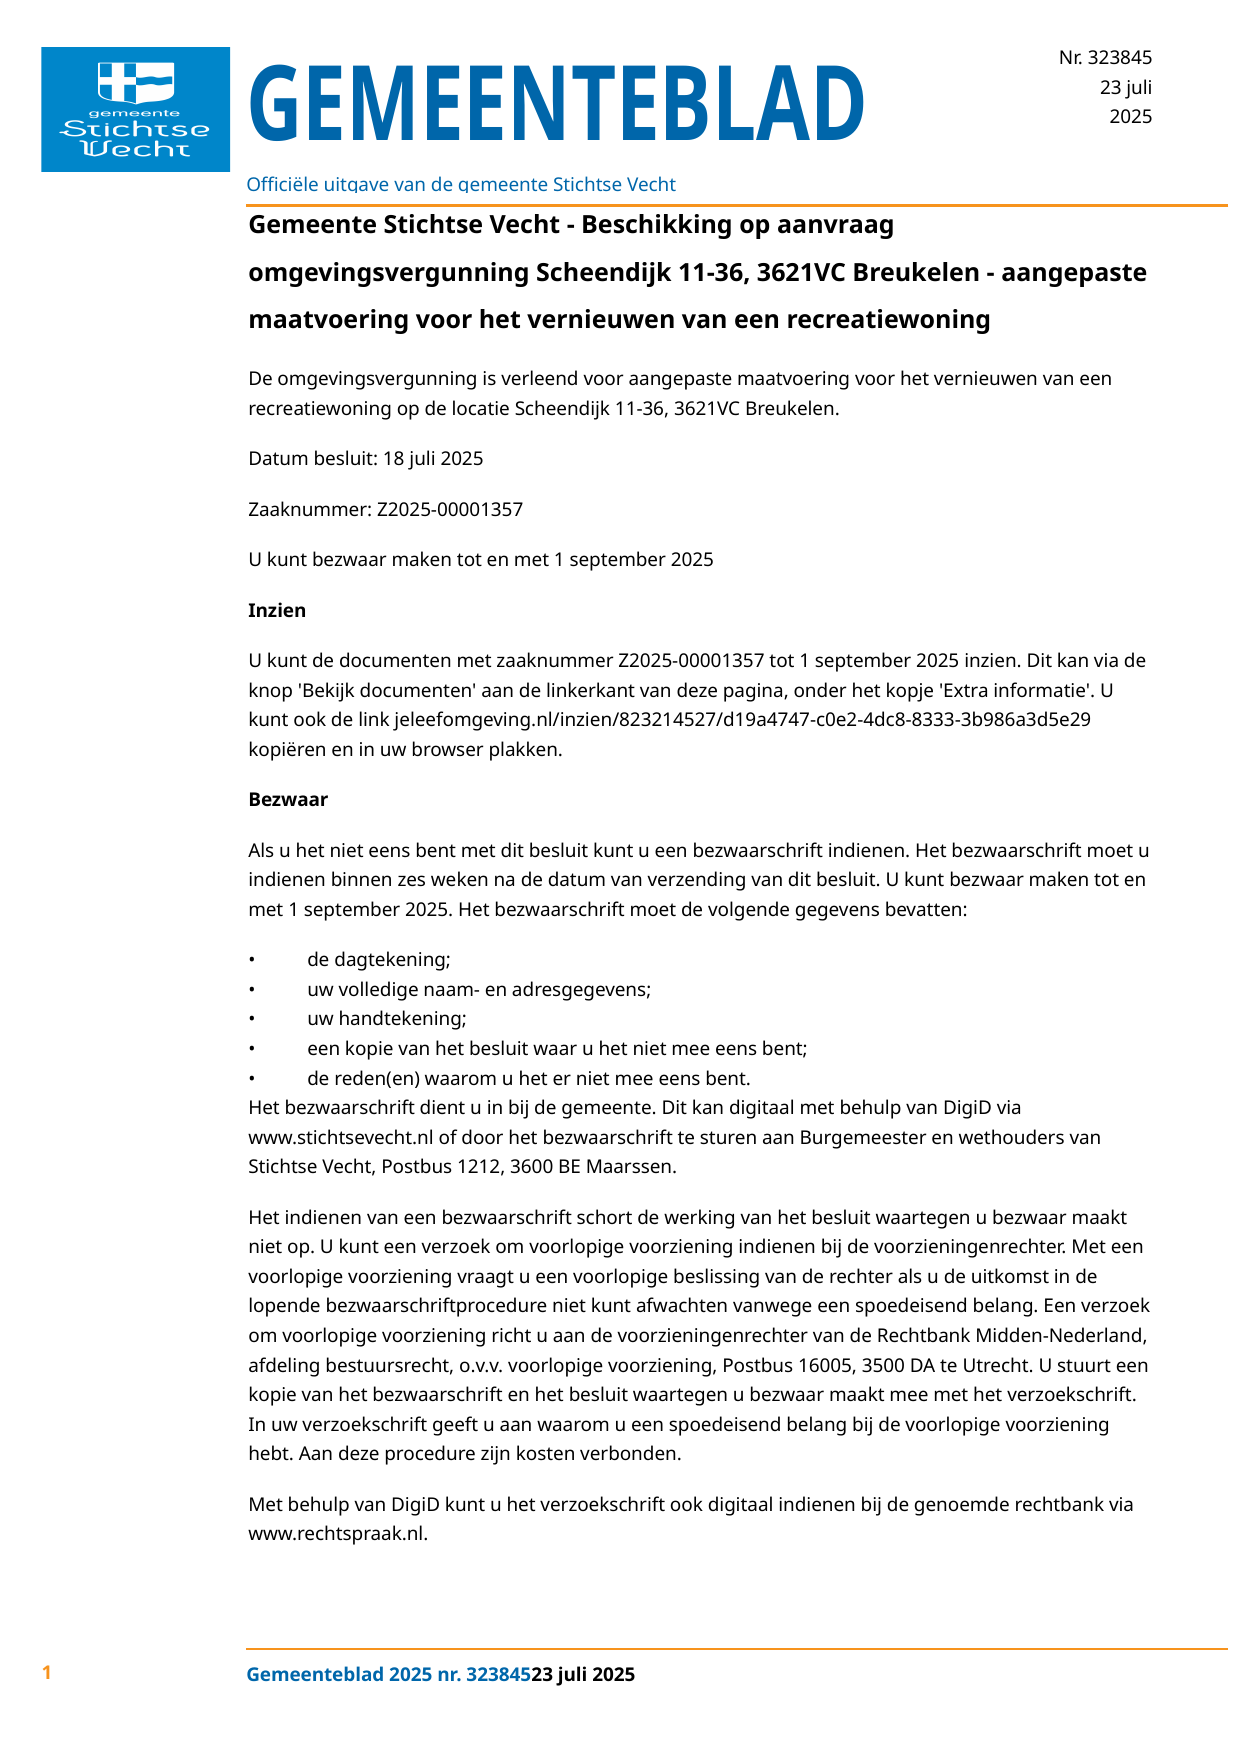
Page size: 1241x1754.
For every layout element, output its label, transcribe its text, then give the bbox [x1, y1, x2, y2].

text U kunt de documenten met zaaknummer Z2025-00001357 tot 1 september 2025 inzien. Dit kan via de knop 'Bekijk documenten' aan de linkerkant van deze pagina, onder het kopje 'Extra informatie'. U kunt ook de link jeleefomgeving.nl/inzien/823214527/d19a4747-c0e2-4dc8-8333-3b986a3d5e29 kopiëren en in uw browser plakken. [248, 647, 1152, 762]
picture [137, 63, 174, 103]
text Datum besluit: 18 juli 2025 [248, 446, 1152, 471]
text Zaaknummer: Z2025-00001357 [248, 496, 1152, 522]
text Als u het niet eens bent met dit besluit kunt u een bezwaarschrift indienen. Het bezwaarschrift moet u indienen binnen zes weken na de datum van verzending van dit besluit. U kunt bezwaar maken tot en met 1 september 2025. Het bezwaarschrift moet de volgende gegevens bevatten: [248, 837, 1152, 922]
text U kunt bezwaar maken tot en met 1 september 2025 [248, 546, 1152, 572]
list uw volledige naam- en adresgegevens; [248, 976, 1152, 1002]
picture [99, 63, 135, 101]
text Inzien [248, 597, 1152, 622]
text Met behulp van DigiD kunt u het verzoekschrift ook digitaal indienen bij de genoemde rechtbank via www.rechtspraak.nl. [248, 1491, 1152, 1546]
text Het bezwaarschrift dient u in bij de gemeente. Dit kan digitaal met behulp van DigiD via www.stichtsevecht.nl of door het bezwaarschrift te sturen aan Burgemeester en wethouders van Stichtse Vecht, Postbus 1212, 3600 BE Maarssen. [248, 1094, 1152, 1179]
text Het indienen van een bezwaarschrift schort de werking van het besluit waartegen u bezwaar maakt niet op. U kunt een verzoek om voorlopige voorziening indienen bij de voorzieningenrechter. Met een voorlopige voorziening vraagt u een voorlopige beslissing van de rechter als u de uitkomst in de lopende bezwaarschriftprocedure niet kunt afwachten vanwege een spoedeisend belang. Een verzoek om voorlopige voorziening richt u aan de voorzieningenrechter van de Rechtbank Midden-Nederland, afdeling bestuursrecht, o.v.v. voorlopige voorziening, Postbus 16005, 3500 DA te Utrecht. U stuurt een kopie van het bezwaarschrift en het besluit waartegen u bezwaar maakt mee met het verzoekschrift. In uw verzoekschrift geeft u aan waarom u een spoedeisend belang bij de voorlopige voorziening hebt. Aan deze procedure zijn kosten verbonden. [248, 1204, 1152, 1466]
list uw handtekening; [248, 1006, 1152, 1031]
text Bezwaar [248, 786, 1152, 812]
text Gemeente Stichtse Vecht - Beschikking op aanvraag omgevingsvergunning Scheendijk 11-36, 3621VC Breukelen - aangepaste maatvoering voor het vernieuwen van een recreatiewoning [248, 207, 1152, 336]
list de dagtekening; [248, 946, 1152, 972]
list een kopie van het besluit waar u het niet mee eens bent; [248, 1035, 1152, 1061]
text De omgevingsvergunning is verleend voor aangepaste maatvoering voor het vernieuwen van een recreatiewoning op de locatie Scheendijk 11-36, 3621VC Breukelen. [248, 366, 1152, 421]
list de reden(en) waarom u het er niet mee eens bent. [248, 1065, 1152, 1090]
